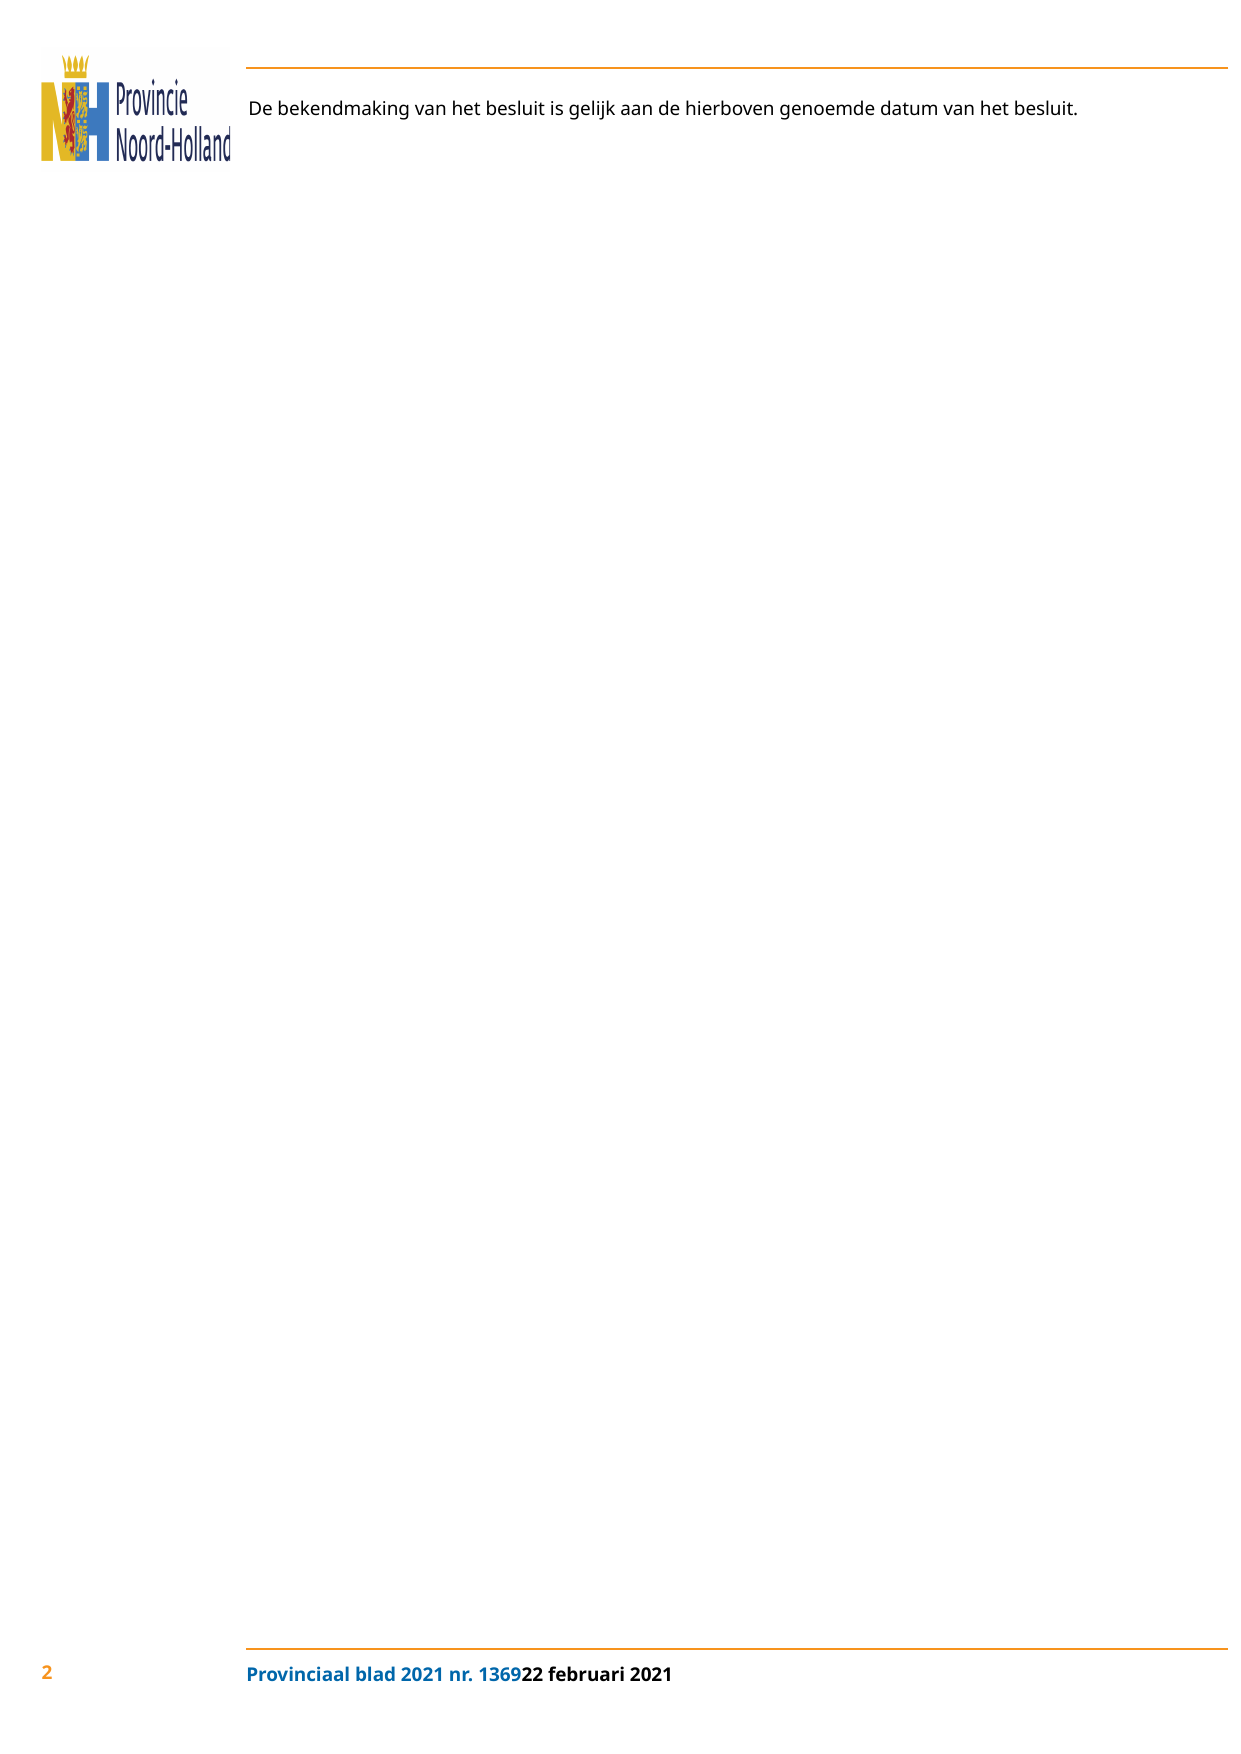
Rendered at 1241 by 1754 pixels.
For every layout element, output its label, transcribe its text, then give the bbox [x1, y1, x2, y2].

picture [41, 47, 231, 172]
text De bekendmaking van het besluit is gelijk aan de hierboven genoemde datum van het besluit. [248, 95, 1152, 121]
